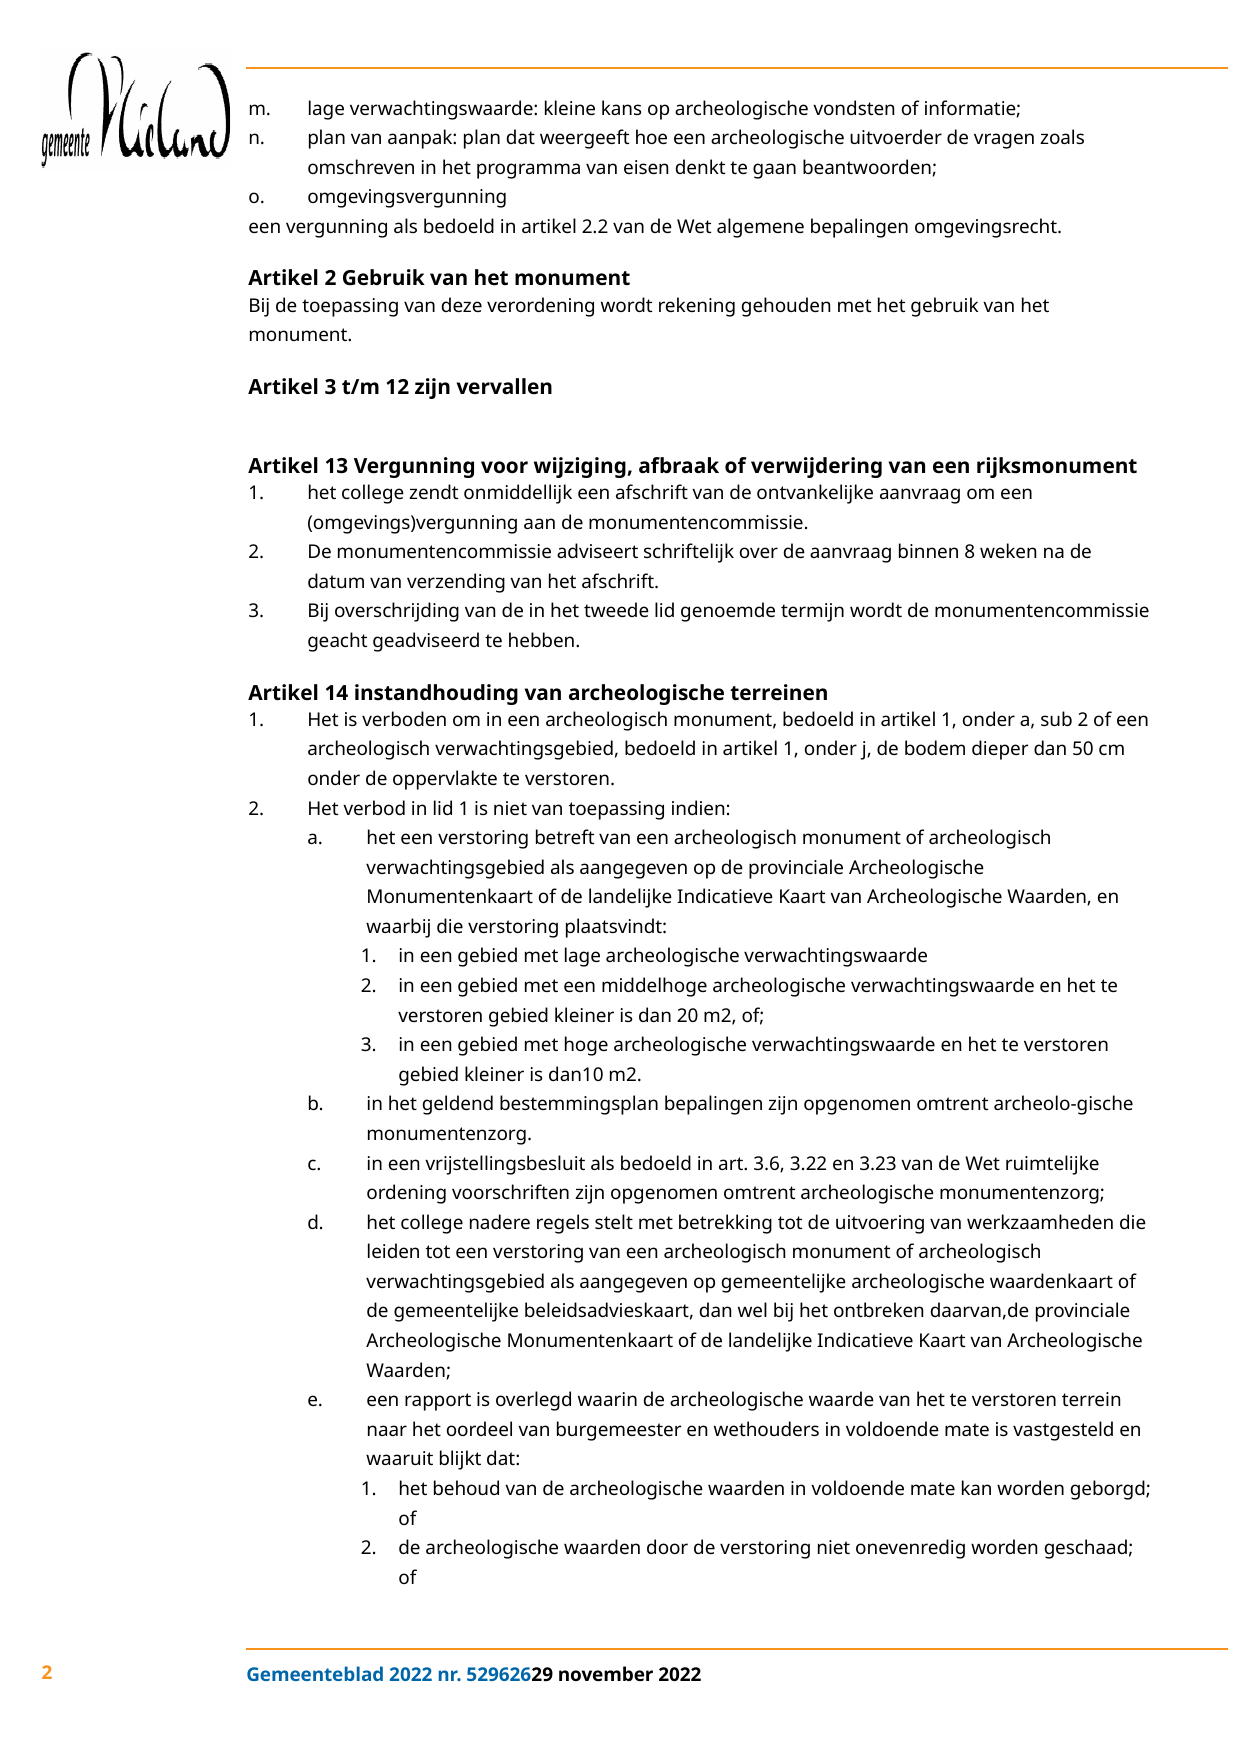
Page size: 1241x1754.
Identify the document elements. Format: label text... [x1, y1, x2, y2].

list de archeologische waarden door de verstoring niet onevenredig worden geschaad; of [361, 1534, 1152, 1590]
list plan van aanpak: plan dat weergeeft hoe een archeologische uitvoerder de vragen zoals omschreven in het programma van eisen denkt te gaan beantwoorden; [248, 124, 1152, 180]
list Het verbod in lid 1 is niet van toepassing indien: [248, 795, 1152, 821]
list in een vrijstellingsbesluit als bedoeld in art. 3.6, 3.22 en 3.23 van de Wet ruimtelijke ordening voorschriften zijn opgenomen omtrent archeologische monumentenzorg; [307, 1150, 1152, 1205]
list in het geldend bestemmingsplan bepalingen zijn opgenomen omtrent archeolo-gische monumentenzorg. [307, 1091, 1152, 1146]
list het college nadere regels stelt met betrekking tot de uitvoering van werkzaamheden die leiden tot een verstoring van een archeologisch monument of archeologisch verwachtingsgebied als aangegeven op gemeentelijke archeologische waardenkaart of de gemeentelijke beleidsadvieskaart, dan wel bij het ontbreken daarvan,de provinciale Archeologische Monumentenkaart of de landelijke Indicatieve Kaart van Archeologische Waarden; [307, 1209, 1152, 1383]
list een rapport is overlegd waarin de archeologische waarde van het te verstoren terrein naar het oordeel van burgemeester en wethouders in voldoende mate is vastgesteld en waaruit blijkt dat: [307, 1386, 1152, 1471]
text Bij de toepassing van deze verordening wordt rekening gehouden met het gebruik van het monument. [248, 292, 1152, 347]
text een vergunning als bedoeld in artikel 2.2 van de Wet algemene bepalingen omgevingsrecht. [248, 213, 1152, 239]
text Artikel 2 Gebruik van het monument [248, 263, 1152, 292]
list omgevingsvergunning [248, 183, 1152, 209]
text Artikel 3 t/m 12 zijn vervallen [248, 372, 1152, 400]
list Het is verboden om in een archeologisch monument, bedoeld in artikel 1, onder a, sub 2 of een archeologisch verwachtingsgebied, bedoeld in artikel 1, onder j, de bodem dieper dan 50 cm onder de oppervlakte te verstoren. [248, 706, 1152, 791]
list het college zendt onmiddellijk een afschrift van de ontvankelijke aanvraag om een (omgevings)vergunning aan de monumentencommissie. [248, 479, 1152, 534]
list in een gebied met lage archeologische verwachtingswaarde [361, 943, 1152, 968]
list lage verwachtingswaarde: kleine kans op archeologische vondsten of informatie; [248, 95, 1152, 121]
list Bij overschrijding van de in het tweede lid genoemde termijn wordt de monumentencommissie geacht geadviseerd te hebben. [248, 598, 1152, 653]
picture [41, 47, 231, 172]
list het behoud van de archeologische waarden in voldoende mate kan worden geborgd; of [361, 1475, 1152, 1531]
list het een verstoring betreft van een archeologisch monument of archeologisch verwachtingsgebied als aangegeven op de provinciale Archeologische Monumentenkaart of de landelijke Indicatieve Kaart van Archeologische Waarden, en waarbij die verstoring plaatsvindt: [307, 824, 1152, 939]
text Artikel 14 instandhouding van archeologische terreinen [248, 678, 1152, 706]
list in een gebied met hoge archeologische verwachtingswaarde en het te verstoren gebied kleiner is dan10 m2. [361, 1031, 1152, 1087]
list in een gebied met een middelhoge archeologische verwachtingswaarde en het te verstoren gebied kleiner is dan 20 m2, of; [361, 972, 1152, 1028]
list De monumentencommissie adviseert schriftelijk over de aanvraag binnen 8 weken na de datum van verzending van het afschrift. [248, 538, 1152, 594]
text Artikel 13 Vergunning voor wijziging, afbraak of verwijdering van een rijksmonument [248, 451, 1152, 479]
